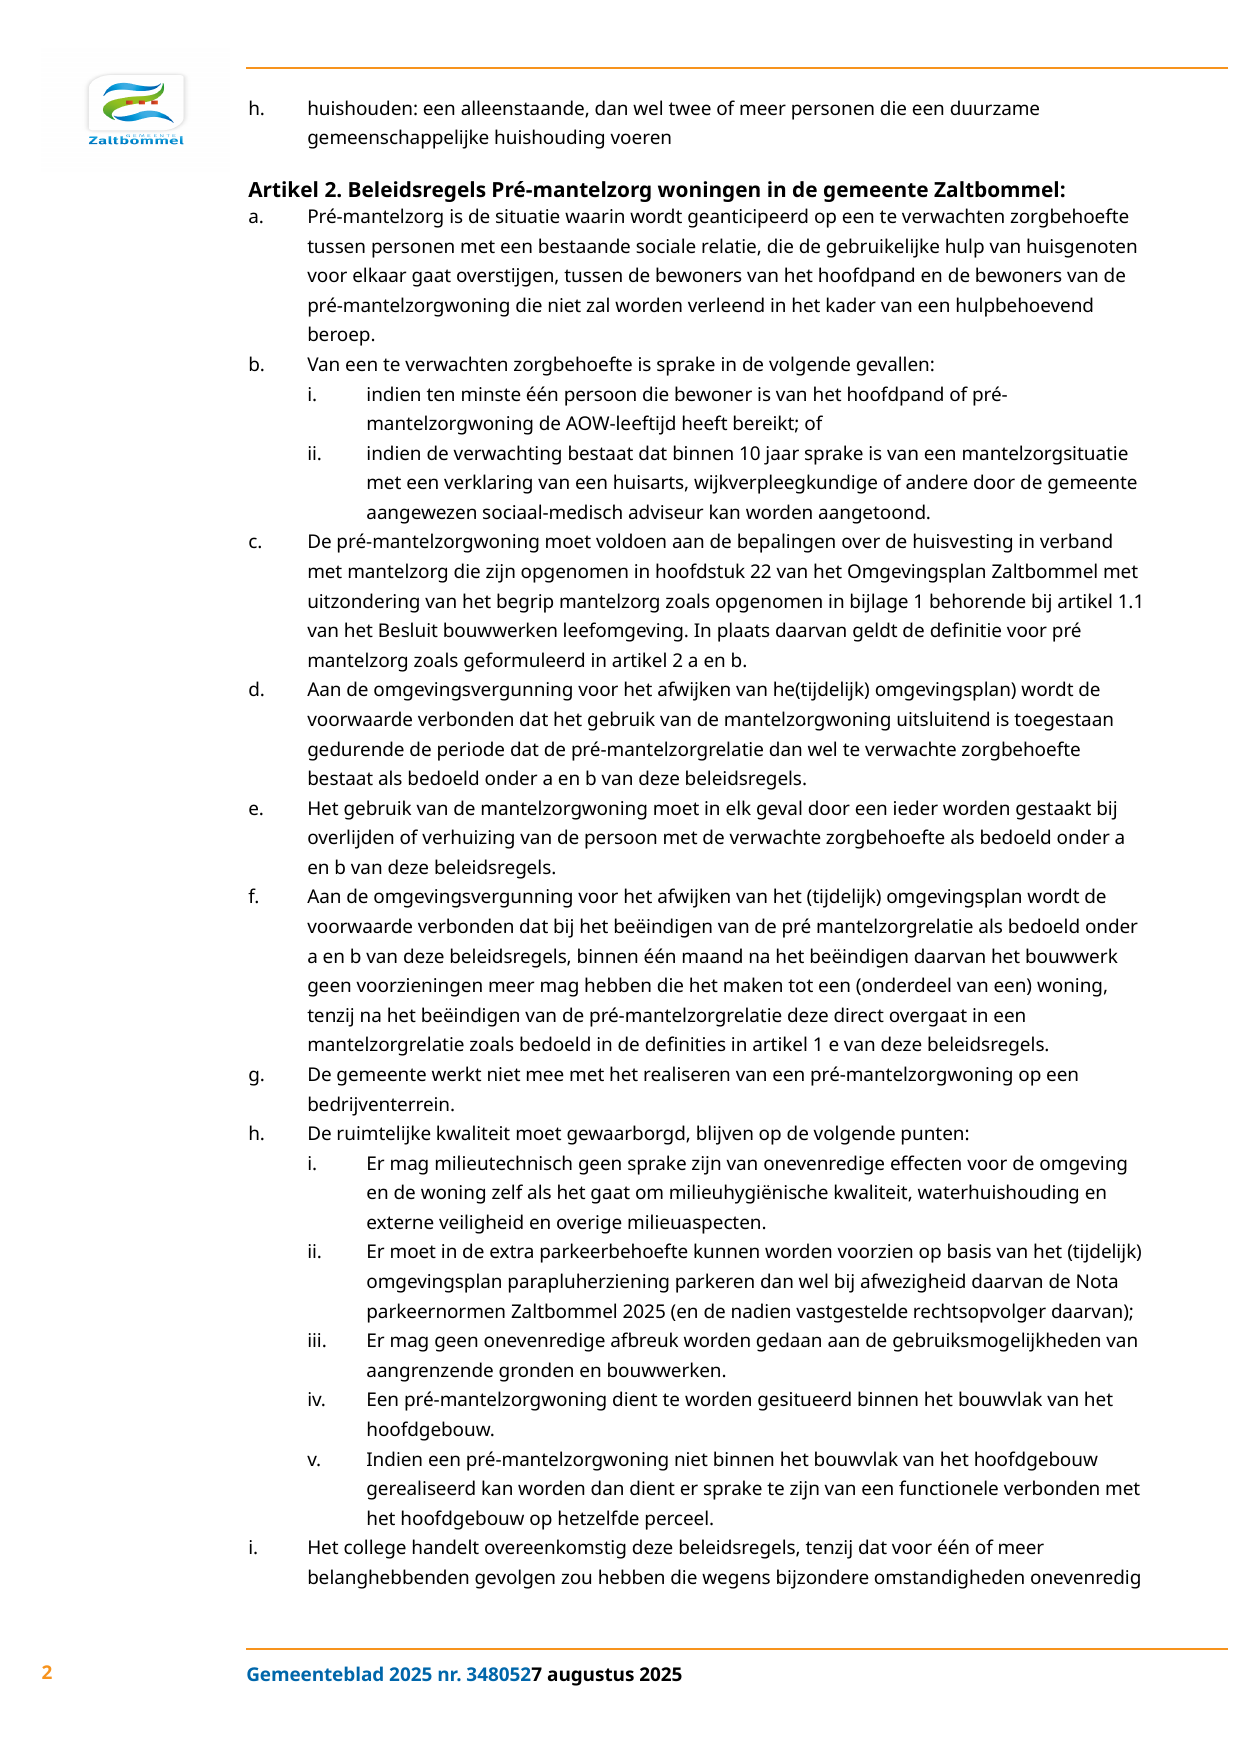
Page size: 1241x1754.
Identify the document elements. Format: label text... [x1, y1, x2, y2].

list indien de verwachting bestaat dat binnen 10 jaar sprake is van een mantelzorgsituatie met een verklaring van een huisarts, wijkverpleegkundige of andere door de gemeente aangewezen sociaal-medisch adviseur kan worden aangetoond. [307, 440, 1152, 525]
list Het college handelt overeenkomstig deze beleidsregels, tenzij dat voor één of meer belanghebbenden gevolgen zou hebben die wegens bijzondere omstandigheden onevenredig [248, 1534, 1152, 1590]
list Er mag milieutechnisch geen sprake zijn van onevenredige effecten voor de omgeving en de woning zelf als het gaat om milieuhygiënische kwaliteit, waterhuishouding en externe veiligheid en overige milieuaspecten. [307, 1150, 1152, 1235]
list Pré-mantelzorg is de situatie waarin wordt geanticipeerd op een te verwachten zorgbehoefte tussen personen met een bestaande sociale relatie, die de gebruikelijke hulp van huisgenoten voor elkaar gaat overstijgen, tussen de bewoners van het hoofdpand en de bewoners van de pré-mantelzorgwoning die niet zal worden verleend in het kader van een hulpbehoevend beroep. [248, 203, 1152, 347]
list Aan de omgevingsvergunning voor het afwijken van he(tijdelijk) omgevingsplan) wordt de voorwaarde verbonden dat het gebruik van de mantelzorgwoning uitsluitend is toegestaan gedurende de periode dat de pré-mantelzorgrelatie dan wel te verwachte zorgbehoefte bestaat als bedoeld onder a en b van deze beleidsregels. [248, 677, 1152, 791]
list Een pré-mantelzorgwoning dient te worden gesitueerd binnen het bouwvlak van het hoofdgebouw. [307, 1387, 1152, 1442]
list Indien een pré-mantelzorgwoning niet binnen het bouwvlak van het hoofdgebouw gerealiseerd kan worden dan dient er sprake te zijn van een functionele verbonden met het hoofdgebouw op hetzelfde perceel. [307, 1446, 1152, 1531]
list Er mag geen onevenredige afbreuk worden gedaan aan de gebruiksmogelijkheden van aangrenzende gronden en bouwwerken. [307, 1327, 1152, 1383]
list De gemeente werkt niet mee met het realiseren van een pré-mantelzorgwoning op een bedrijventerrein. [248, 1061, 1152, 1116]
picture [41, 47, 231, 172]
text Artikel 2. Beleidsregels Pré-mantelzorg woningen in de gemeente Zaltbommel: [248, 175, 1152, 203]
list Aan de omgevingsvergunning voor het afwijken van het (tijdelijk) omgevingsplan wordt de voorwaarde verbonden dat bij het beëindigen van de pré mantelzorgrelatie als bedoeld onder a en b van deze beleidsregels, binnen één maand na het beëindigen daarvan het bouwwerk geen voorzieningen meer mag hebben die het maken tot een (onderdeel van een) woning, tenzij na het beëindigen van de pré-mantelzorgrelatie deze direct overgaat in een mantelzorgrelatie zoals bedoeld in de definities in artikel 1 e van deze beleidsregels. [248, 884, 1152, 1057]
list Van een te verwachten zorgbehoefte is sprake in de volgende gevallen: [248, 351, 1152, 377]
list De pré-mantelzorgwoning moet voldoen aan de bepalingen over de huisvesting in verband met mantelzorg die zijn opgenomen in hoofdstuk 22 van het Omgevingsplan Zaltbommel met uitzondering van het begrip mantelzorg zoals opgenomen in bijlage 1 behorende bij artikel 1.1 van het Besluit bouwwerken leefomgeving. In plaats daarvan geldt de definitie voor pré mantelzorg zoals geformuleerd in artikel 2 a en b. [248, 529, 1152, 673]
list huishouden: een alleenstaande, dan wel twee of meer personen die een duurzame gemeenschappelijke huishouding voeren [248, 95, 1152, 150]
list Het gebruik van de mantelzorgwoning moet in elk geval door een ieder worden gestaakt bij overlijden of verhuizing van de persoon met de verwachte zorgbehoefte als bedoeld onder a en b van deze beleidsregels. [248, 795, 1152, 880]
list indien ten minste één persoon die bewoner is van het hoofdpand of pré-mantelzorgwoning de AOW-leeftijd heeft bereikt; of [307, 381, 1152, 436]
list Er moet in de extra parkeerbehoefte kunnen worden voorzien op basis van het (tijdelijk) omgevingsplan parapluherziening parkeren dan wel bij afwezigheid daarvan de Nota parkeernormen Zaltbommel 2025 (en de nadien vastgestelde rechtsopvolger daarvan); [307, 1239, 1152, 1323]
list De ruimtelijke kwaliteit moet gewaarborgd, blijven op de volgende punten: [248, 1120, 1152, 1146]
